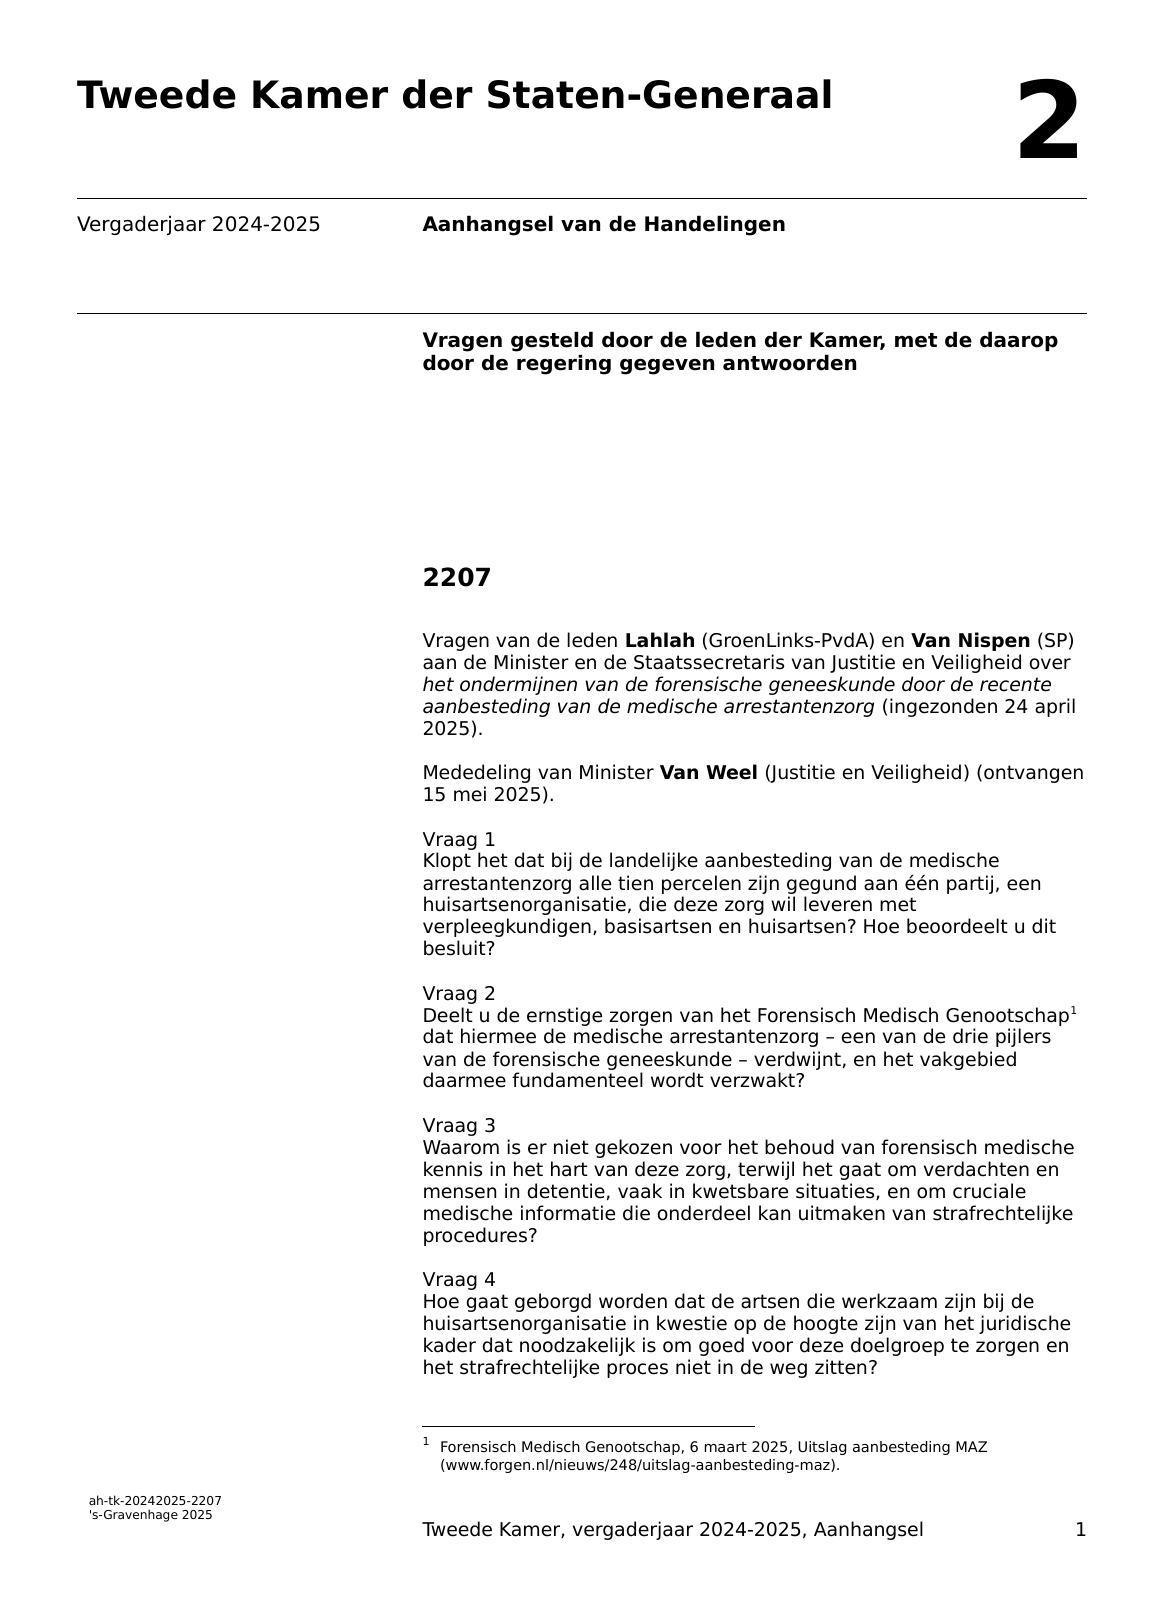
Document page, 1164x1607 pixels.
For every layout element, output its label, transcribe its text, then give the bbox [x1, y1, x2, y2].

text ah-tk-20242025-2207 [88, 1494, 323, 1508]
table_cell Vergaderjaar 2024-2025 [77, 199, 422, 313]
text Mededeling van Minister Van Weel (Justitie en Veiligheid) (ontvangen 15 mei 2025). [422, 762, 1087, 806]
text Waarom is er niet gekozen voor het behoud van forensisch medische kennis in het hart van deze zorg, terwijl het gaat om verdachten en mensen in detentie, vaak in kwetsbare situaties, en om cruciale medische informatie die onderdeel kan uitmaken van strafrechtelijke procedures? [422, 1137, 1087, 1246]
text Vragen van de leden Lahlah (GroenLinks-PvdA) en Van Nispen (SP) aan de Minister en de Staatssecretaris van Justitie en Veiligheid over het ondermijnen van de forensische geneeskunde door de recente aanbesteding van de medische arrestantenzorg (ingezonden 24 april 2025). [422, 630, 1087, 740]
table_cell [77, 314, 422, 375]
table_cell Aanhangsel van de Handelingen [422, 199, 1087, 313]
text Vraag 3 [422, 1114, 1087, 1137]
text Hoe gaat geborgd worden dat de artsen die werkzaam zijn bij de huisartsenorganisatie in kwestie op de hoogte zijn van het juridische kader dat noodzakelijk is om goed voor deze doelgroep te zorgen en het strafrechtelijke proces niet in de weg zitten? [422, 1291, 1087, 1378]
table_header Tweede Kamer der Staten-Generaal [77, 59, 886, 198]
text 's-Gravenhage 2025 [88, 1508, 323, 1522]
text 2207 [422, 563, 1087, 592]
table_cell Vragen gesteld door de leden der Kamer, met de daarop door de regering gegeven antwoorden [422, 314, 1087, 375]
text Forensisch Medisch Genootschap, 6 maart 2025, Uitslag aanbesteding MAZ (www.forgen.nl/nieuws/248/uitslag-aanbesteding-maz). [422, 1435, 1087, 1474]
text Vraag 2 [422, 982, 1087, 1004]
table_header 2 [886, 59, 1087, 198]
text Vraag 4 [422, 1269, 1087, 1291]
text Deelt u de ernstige zorgen van het Forensisch Medisch Genootschap dat hiermee de medische arrestantenzorg – een van de drie pijlers van de forensische geneeskunde – verdwijnt, en het vakgebied daarmee fundamenteel wordt verzwakt? [422, 1004, 1087, 1092]
text Vraag 1 [422, 828, 1087, 850]
text Klopt het dat bij de landelijke aanbesteding van de medische arrestantenzorg alle tien percelen zijn gegund aan één partij, een huisartsenorganisatie, die deze zorg wil leveren met verpleegkundigen, basisartsen en huisartsen? Hoe beoordeelt u dit besluit? [422, 850, 1087, 960]
